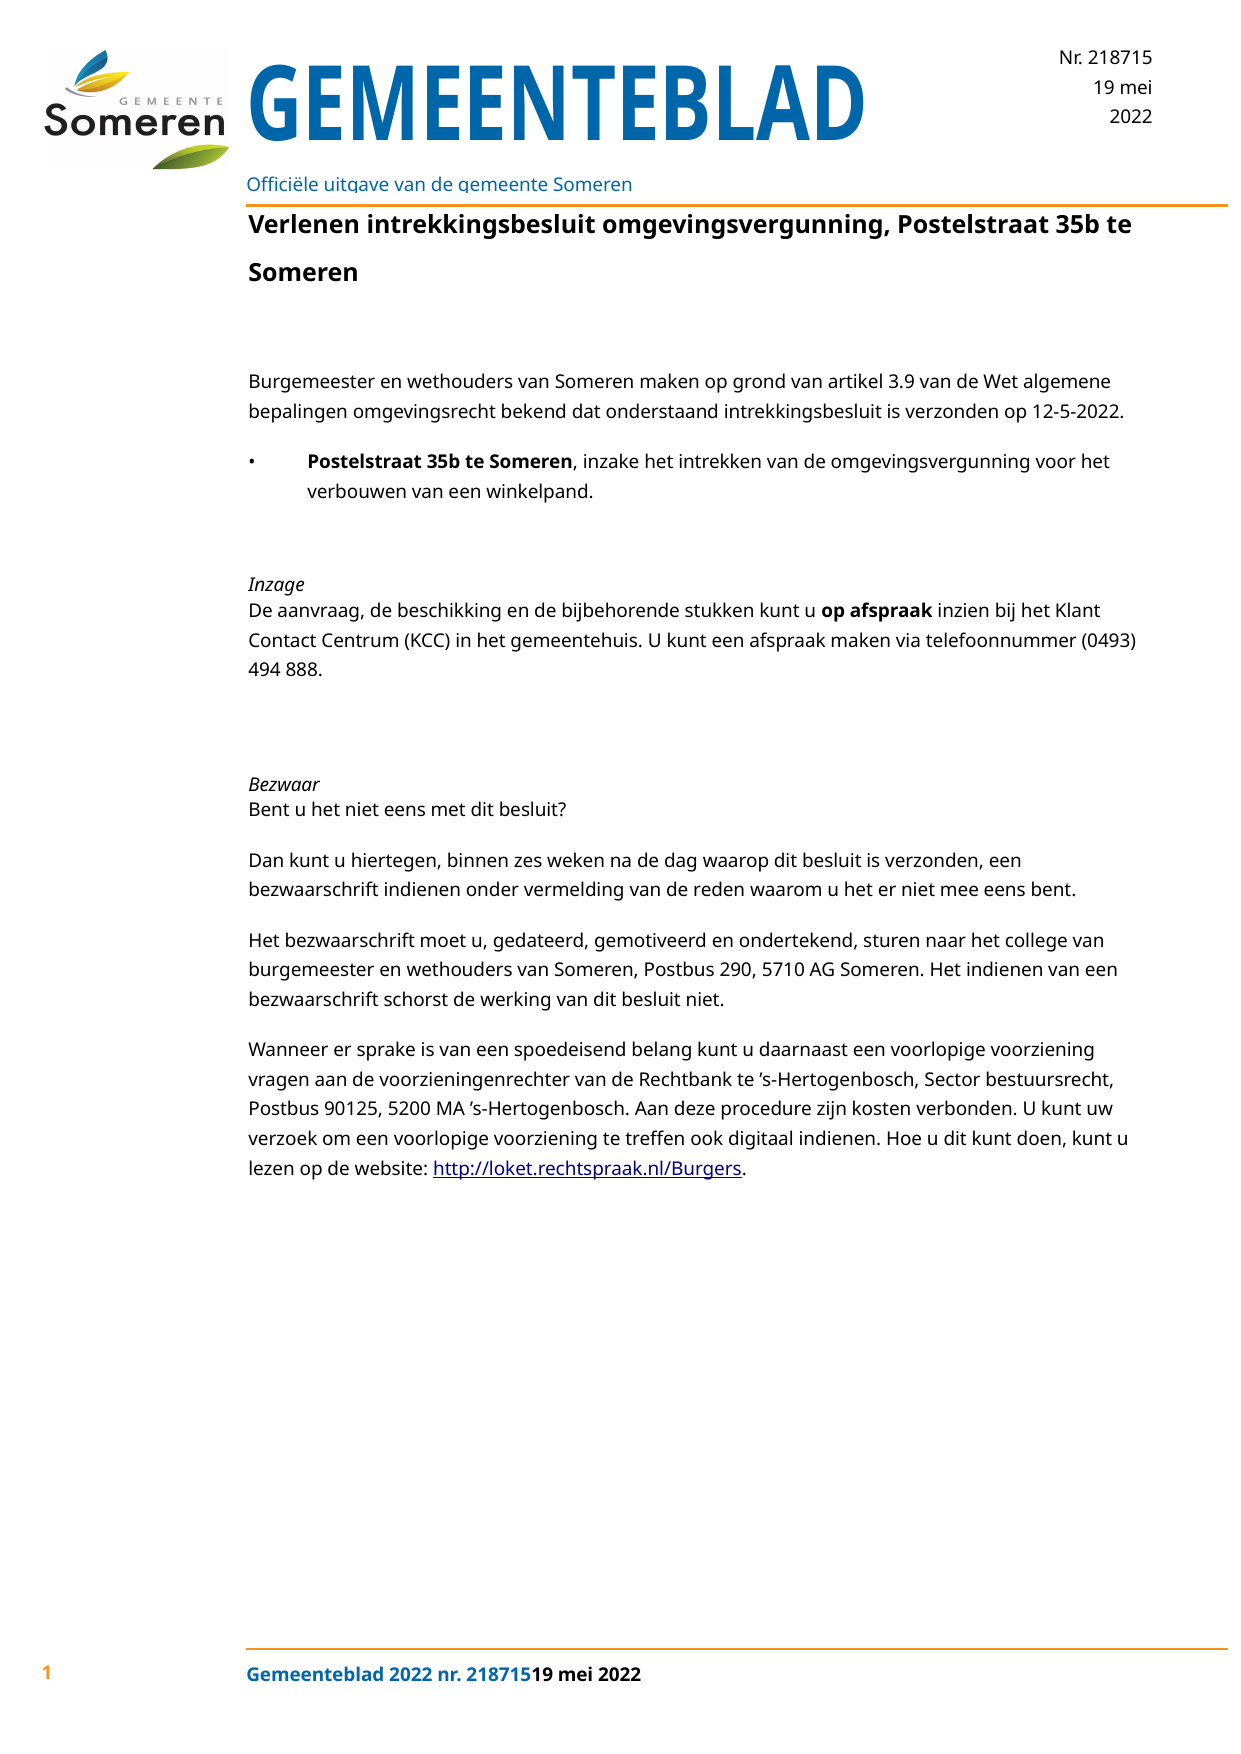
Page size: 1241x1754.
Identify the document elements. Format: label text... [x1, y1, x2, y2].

text Inzage [248, 571, 1152, 597]
text Bezwaar [248, 771, 1152, 796]
text Het bezwaarschrift moet u, gedateerd, gemotiveerd en ondertekend, sturen naar het college van burgemeester en wethouders van Someren, Postbus 290, 5710 AG Someren. Het indienen van een bezwaarschrift schorst de werking van dit besluit niet. [248, 927, 1152, 1012]
text Bent u het niet eens met dit besluit? [248, 796, 1152, 822]
list Postelstraat 35b te Someren, inzake het intrekken van de omgevingsvergunning voor het verbouwen van een winkelpand. [248, 448, 1152, 504]
text Verlenen intrekkingsbesluit omgevingsvergunning, Postelstraat 35b te Someren [248, 207, 1152, 288]
picture [41, 47, 231, 172]
text Dan kunt u hiertegen, binnen zes weken na de dag waarop dit besluit is verzonden, een bezwaarschrift indienen onder vermelding van de reden waarom u het er niet mee eens bent. [248, 847, 1152, 902]
text Burgemeester en wethouders van Someren maken op grond van artikel 3.9 van de Wet algemene bepalingen omgevingsrecht bekend dat onderstaand intrekkingsbesluit is verzonden op 12-5-2022. [248, 368, 1152, 424]
text Wanneer er sprake is van een spoedeisend belang kunt u daarnaast een voorlopige voorziening vragen aan de voorzieningenrechter van de Rechtbank te ’s-Hertogenbosch, Sector bestuursrecht, Postbus 90125, 5200 MA ’s-Hertogenbosch. Aan deze procedure zijn kosten verbonden. U kunt uw verzoek om een voorlopige voorziening te treffen ook digitaal indienen. Hoe u dit kunt doen, kunt u lezen op de website: http://loket.rechtspraak.nl/Burgers. [248, 1036, 1152, 1181]
text De aanvraag, de beschikking en de bijbehorende stukken kunt u op afspraak inzien bij het Klant Contact Centrum (KCC) in het gemeentehuis. U kunt een afspraak maken via telefoonnummer (0493) 494 888. [248, 597, 1152, 682]
